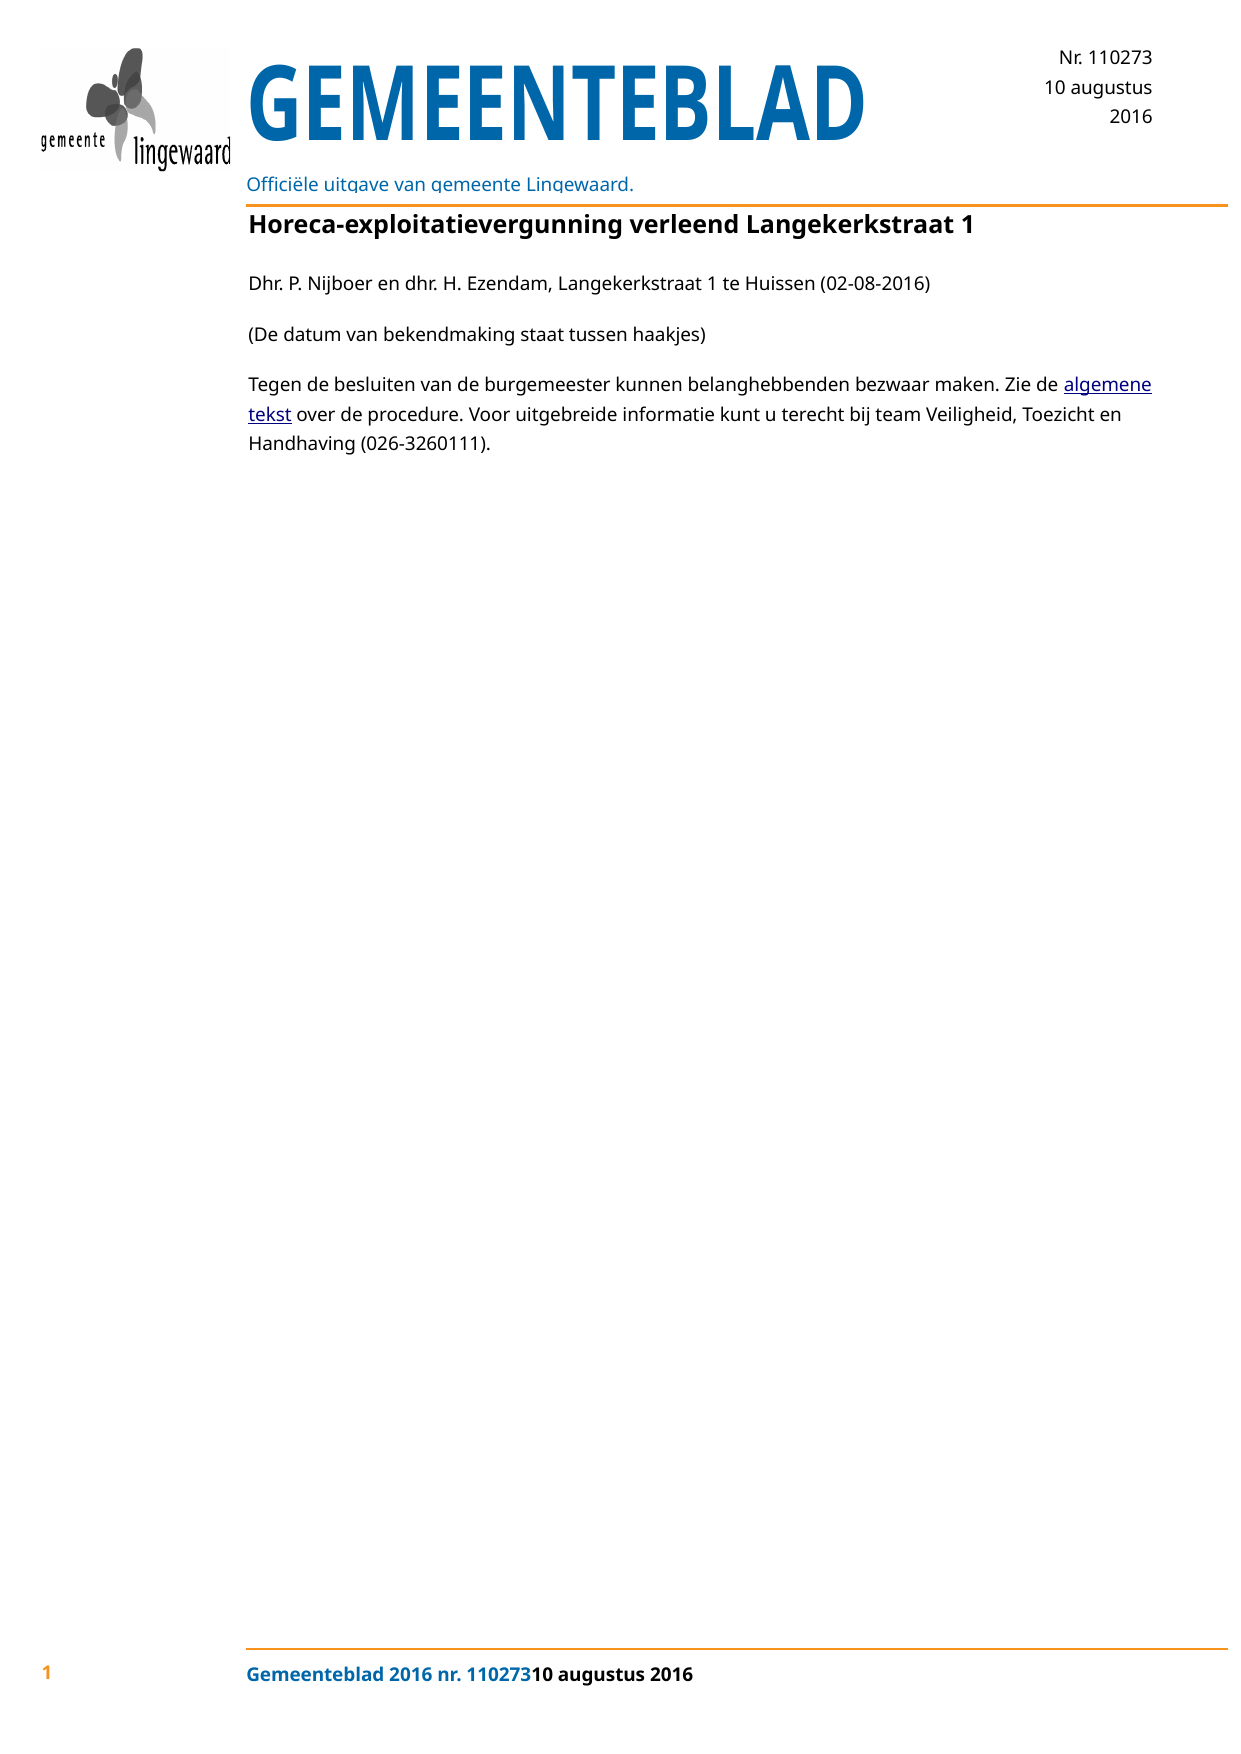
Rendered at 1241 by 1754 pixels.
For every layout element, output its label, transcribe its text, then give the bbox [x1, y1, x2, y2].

text Dhr. P. Nijboer en dhr. H. Ezendam, Langekerkstraat 1 te Huissen (02-08-2016) [248, 270, 1152, 296]
text Tegen de besluiten van de burgemeester kunnen belanghebbenden bezwaar maken. Zie de algemene tekst over de procedure. Voor uitgebreide informatie kunt u terecht bij team Veiligheid, Toezicht en Handhaving (026-3260111). [248, 371, 1152, 456]
picture [41, 47, 231, 172]
text (De datum van bekendmaking staat tussen haakjes) [248, 321, 1152, 346]
text Horeca-exploitatievergunning verleend Langekerkstraat 1 [248, 207, 1152, 241]
